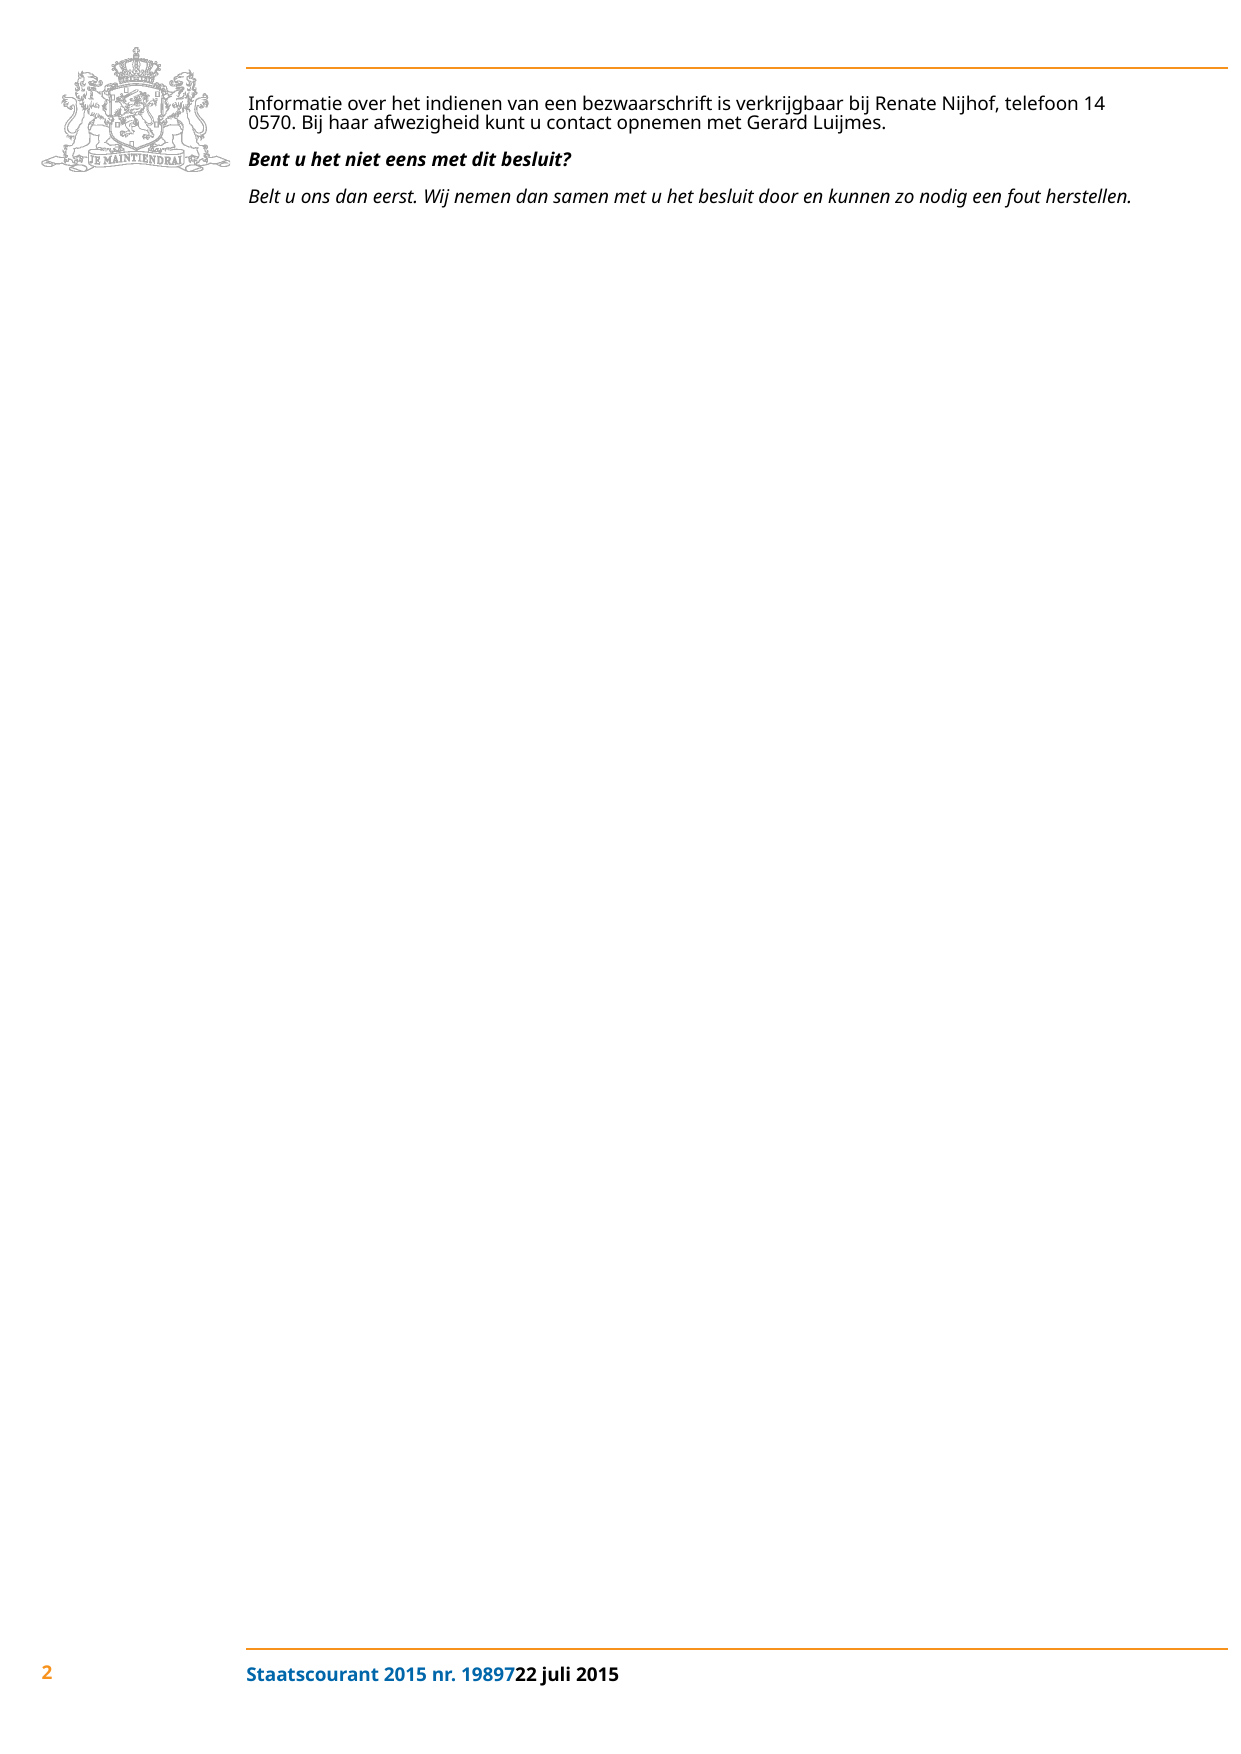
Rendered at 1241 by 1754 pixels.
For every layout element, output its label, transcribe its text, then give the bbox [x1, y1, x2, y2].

text Bent u het niet eens met dit besluit? [248, 151, 1152, 170]
text Informatie over het indienen van een bezwaarschrift is verkrijgbaar bij Renate Nijhof, telefoon 14 0570. Bij haar afwezigheid kunt u contact opnemen met Gerard Luijmes. [248, 95, 1152, 133]
picture [41, 47, 231, 172]
text Belt u ons dan eerst. Wij nemen dan samen met u het besluit door en kunnen zo nodig een fout herstellen. [248, 188, 1152, 207]
